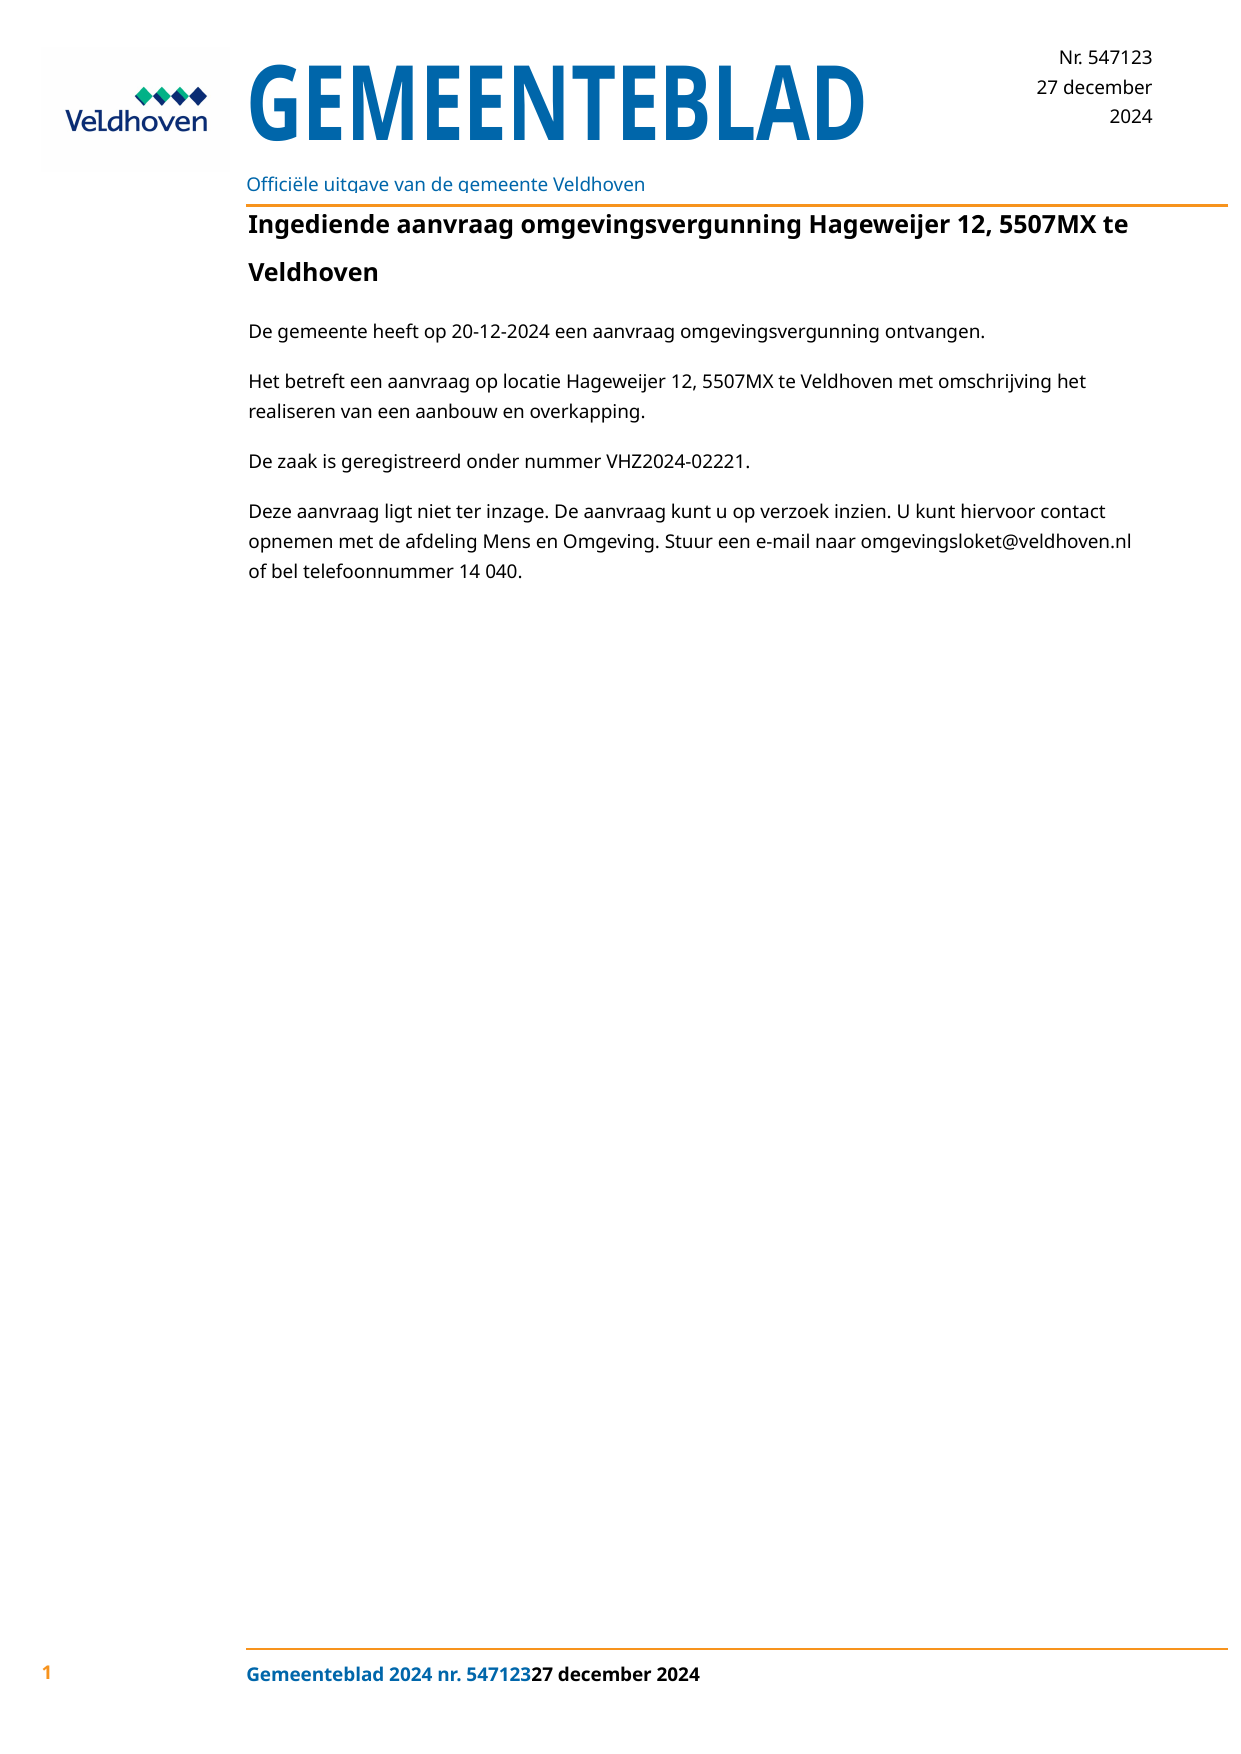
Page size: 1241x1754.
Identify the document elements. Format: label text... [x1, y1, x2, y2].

text Ingediende aanvraag omgevingsvergunning Hageweijer 12, 5507MX te Veldhoven [248, 207, 1152, 288]
picture [41, 47, 231, 172]
text Deze aanvraag ligt niet ter inzage. De aanvraag kunt u op verzoek inzien. U kunt hiervoor contact opnemen met de afdeling Mens en Omgeving. Stuur een e-mail naar omgevingsloket@veldhoven.nl of bel telefoonnummer 14 040. [248, 499, 1152, 584]
text De zaak is geregistreerd onder nummer VHZ2024-02221. [248, 448, 1152, 474]
text De gemeente heeft op 20-12-2024 een aanvraag omgevingsvergunning ontvangen. [248, 318, 1152, 344]
text Het betreft een aanvraag op locatie Hageweijer 12, 5507MX te Veldhoven met omschrijving het realiseren van een aanbouw en overkapping. [248, 368, 1152, 424]
